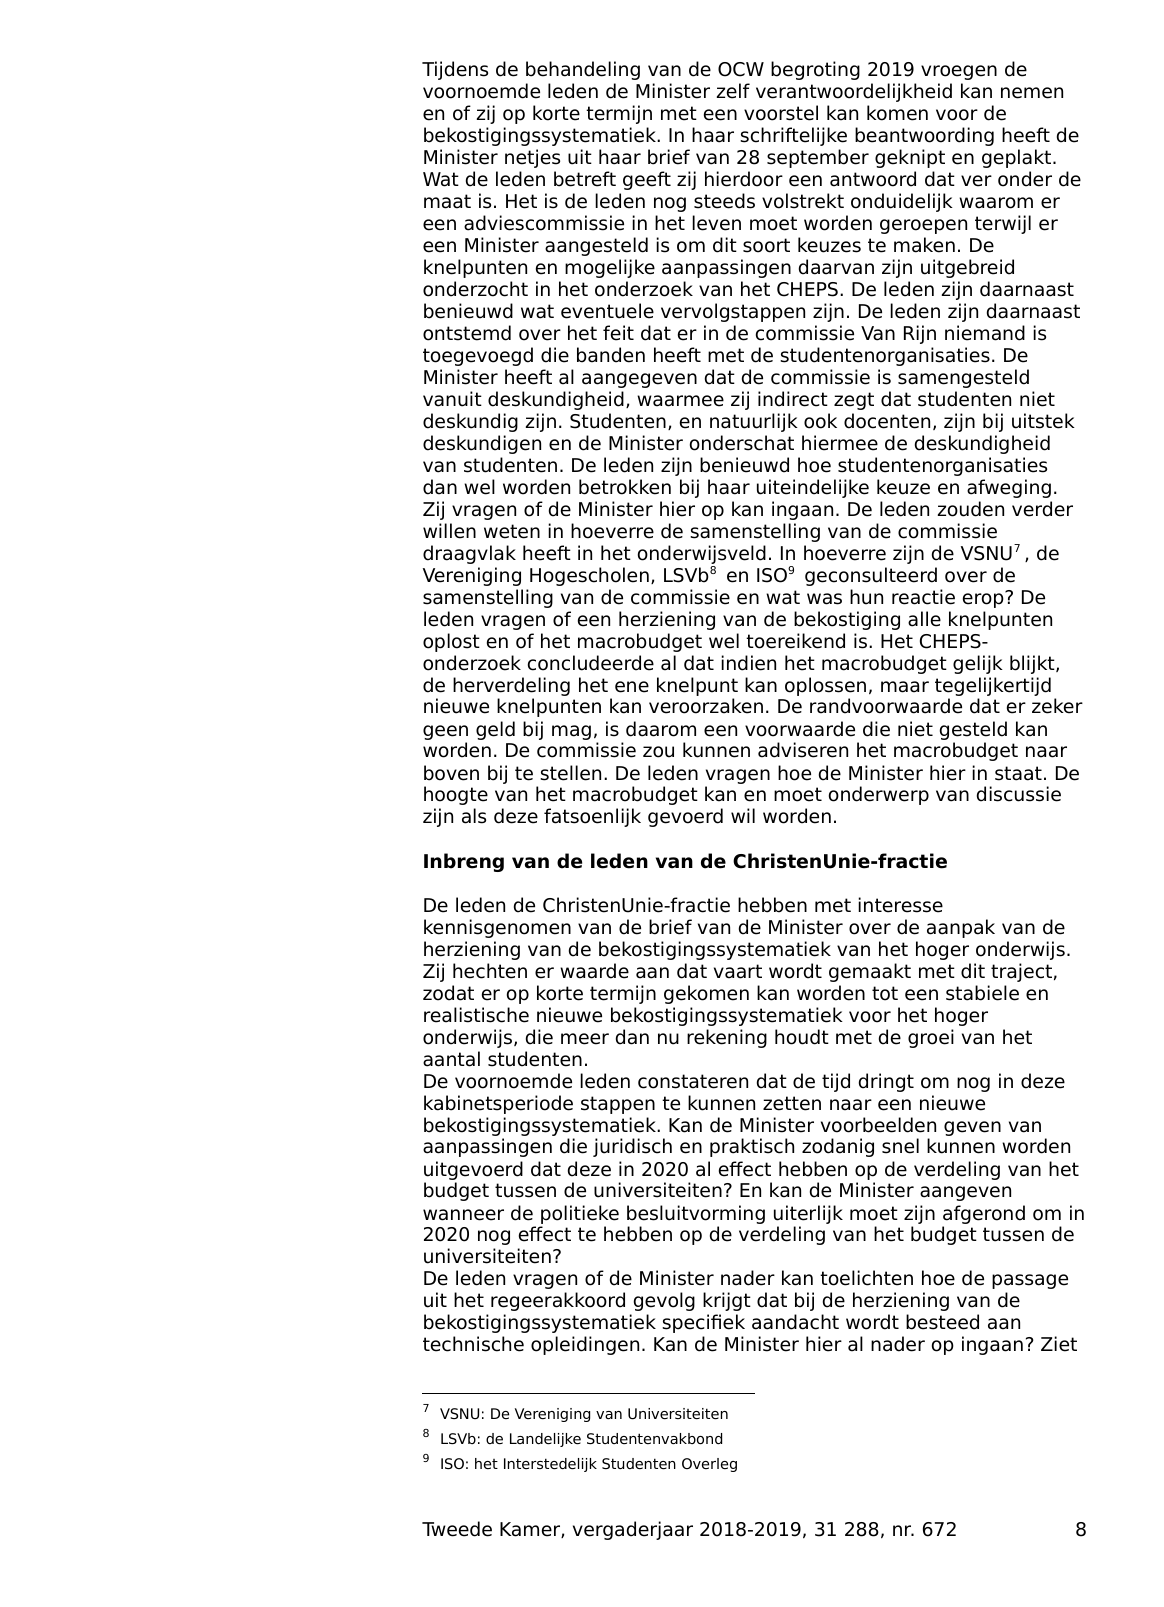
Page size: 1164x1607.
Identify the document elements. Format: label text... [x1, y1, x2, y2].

text De voornoemde leden constateren dat de tijd dringt om nog in deze kabinetsperiode stappen te kunnen zetten naar een nieuwe bekostigingssystematiek. Kan de Minister voorbeelden geven van aanpassingen die juridisch en praktisch zodanig snel kunnen worden uitgevoerd dat deze in 2020 al effect hebben op de verdeling van het budget tussen de universiteiten? En kan de Minister aangeven wanneer de politieke besluitvorming uiterlijk moet zijn afgerond om in 2020 nog effect te hebben op de verdeling van het budget tussen de universiteiten? [422, 1071, 1087, 1268]
text Tijdens de behandeling van de OCW begroting 2019 vroegen de voornoemde leden de Minister zelf verantwoordelijkheid kan nemen en of zij op korte termijn met een voorstel kan komen voor de bekostigingssystematiek. In haar schriftelijke beantwoording heeft de Minister netjes uit haar brief van 28 september geknipt en geplakt. Wat de leden betreft geeft zij hierdoor een antwoord dat ver onder de maat is. Het is de leden nog steeds volstrekt onduidelijk waarom er een adviescommissie in het leven moet worden geroepen terwijl er een Minister aangesteld is om dit soort keuzes te maken. De knelpunten en mogelijke aanpassingen daarvan zijn uitgebreid onderzocht in het onderzoek van het CHEPS. De leden zijn daarnaast benieuwd wat eventuele vervolgstappen zijn. De leden zijn daarnaast ontstemd over het feit dat er in de commissie Van Rijn niemand is toegevoegd die banden heeft met de studentenorganisaties. De Minister heeft al aangegeven dat de commissie is samengesteld vanuit deskundigheid, waarmee zij indirect zegt dat studenten niet deskundig zijn. Studenten, en natuurlijk ook docenten, zijn bij uitstek deskundigen en de Minister onderschat hiermee de deskundigheid van studenten. De leden zijn benieuwd hoe studentenorganisaties dan wel worden betrokken bij haar uiteindelijke keuze en afweging. Zij vragen of de Minister hier op kan ingaan. De leden zouden verder willen weten in hoeverre de samenstelling van de commissie draagvlak heeft in het onderwijsveld. In hoeverre zijn de VSNU, de Vereniging Hogescholen, LSVb en ISO geconsulteerd over de samenstelling van de commissie en wat was hun reactie erop? De leden vragen of een herziening van de bekostiging alle knelpunten oplost en of het macrobudget wel toereikend is. Het CHEPS-onderzoek concludeerde al dat indien het macrobudget gelijk blijkt, de herverdeling het ene knelpunt kan oplossen, maar tegelijkertijd nieuwe knelpunten kan veroorzaken. De randvoorwaarde dat er zeker geen geld bij mag, is daarom een voorwaarde die niet gesteld kan worden. De commissie zou kunnen adviseren het macrobudget naar boven bij te stellen. De leden vragen hoe de Minister hier in staat. De hoogte van het macrobudget kan en moet onderwerp van discussie zijn als deze fatsoenlijk gevoerd wil worden. [422, 59, 1087, 828]
text VSNU: De Vereniging van Universiteiten [422, 1402, 1087, 1424]
text De leden de ChristenUnie-fractie hebben met interesse kennisgenomen van de brief van de Minister over de aanpak van de herziening van de bekostigingssystematiek van het hoger onderwijs. Zij hechten er waarde aan dat vaart wordt gemaakt met dit traject, zodat er op korte termijn gekomen kan worden tot een stabiele en realistische nieuwe bekostigingssystematiek voor het hoger onderwijs, die meer dan nu rekening houdt met de groei van het aantal studenten. [422, 895, 1087, 1071]
text LSVb: de Landelijke Studentenvakbond [422, 1427, 1087, 1449]
text ISO: het Interstedelijk Studenten Overleg [422, 1452, 1087, 1474]
text De leden vragen of de Minister nader kan toelichten hoe de passage uit het regeerakkoord gevolg krijgt dat bij de herziening van de bekostigingssystematiek specifiek aandacht wordt besteed aan technische opleidingen. Kan de Minister hier al nader op ingaan? Ziet [422, 1268, 1087, 1356]
subtitle Inbreng van de leden van de ChristenUnie-fractie [422, 851, 1087, 872]
